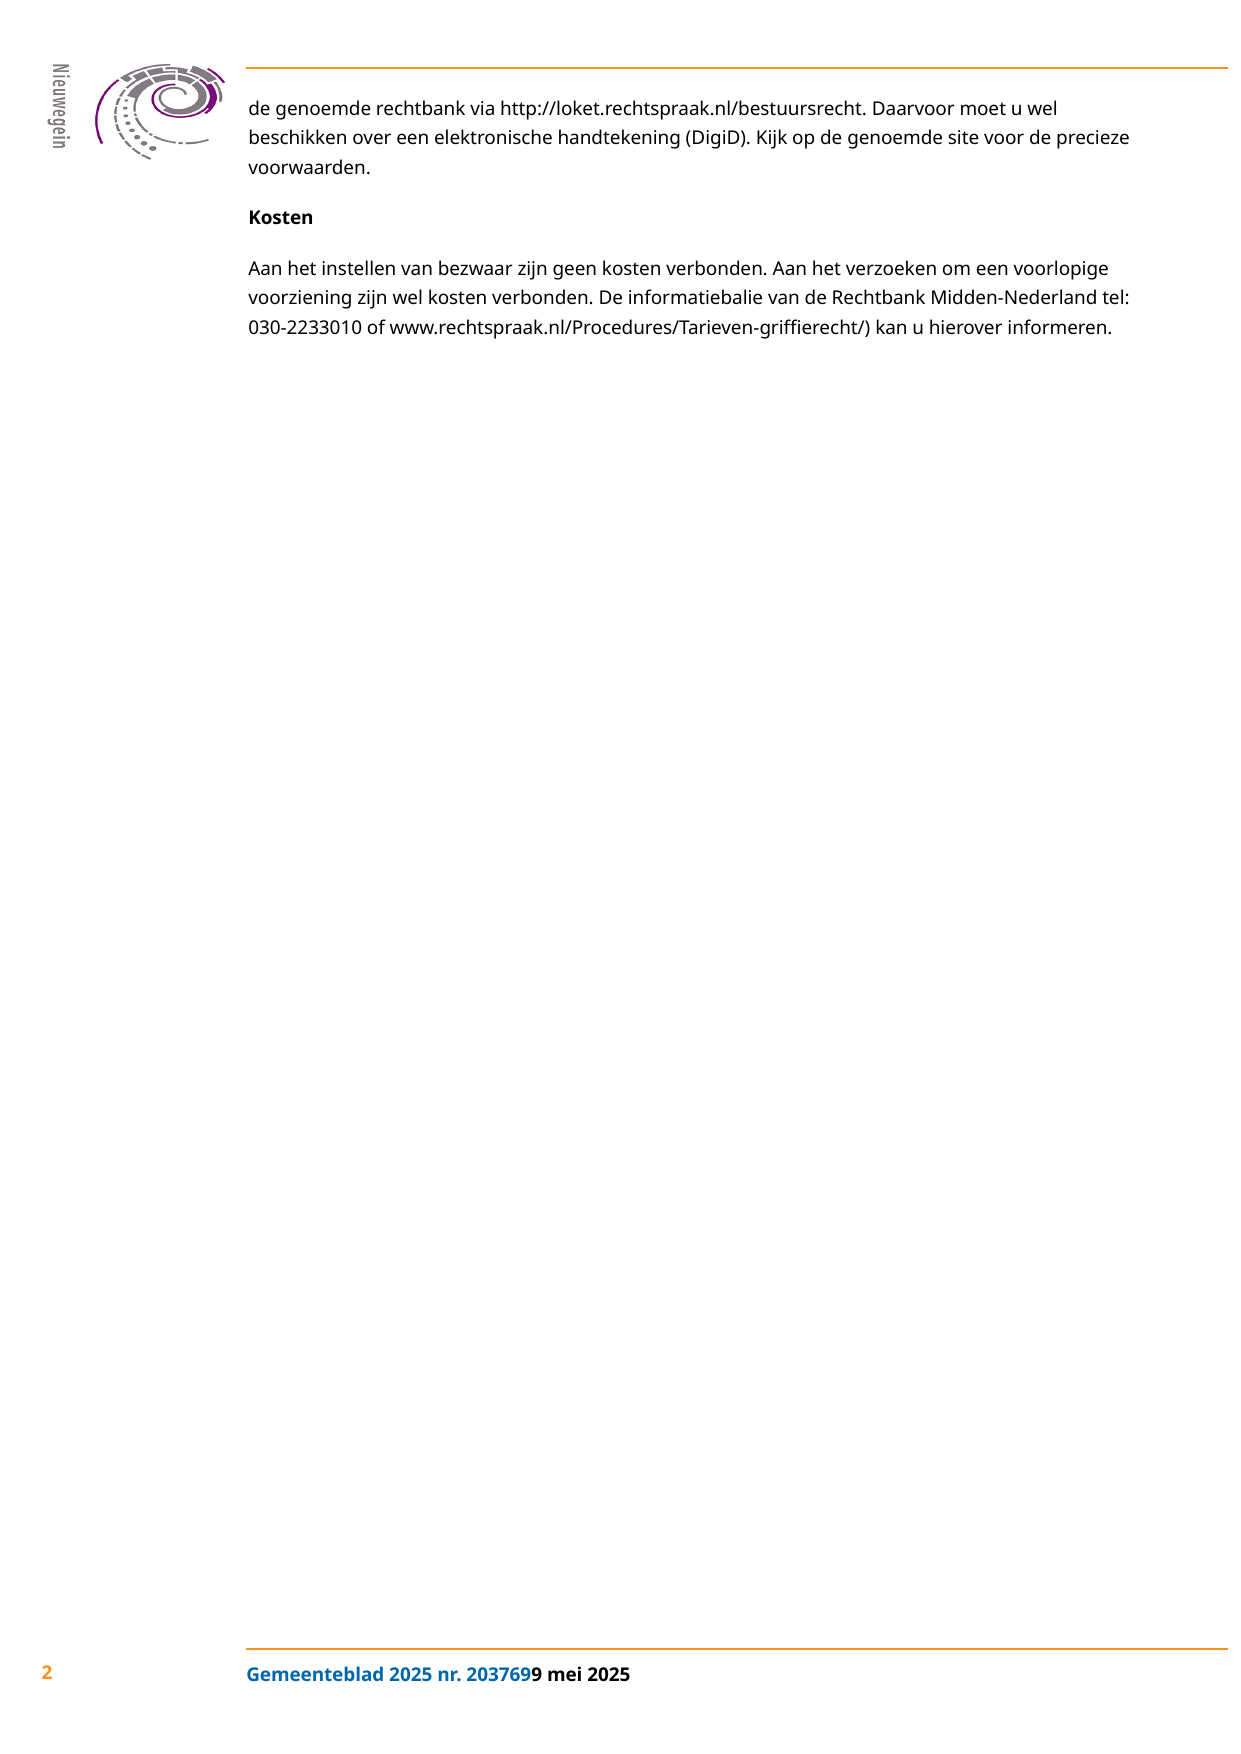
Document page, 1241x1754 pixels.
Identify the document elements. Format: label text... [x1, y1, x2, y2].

picture [41, 47, 231, 172]
text de genoemde rechtbank via http://loket.rechtspraak.nl/bestuursrecht. Daarvoor moet u wel beschikken over een elektronische handtekening (DigiD). Kijk op de genoemde site voor de precieze voorwaarden. [248, 95, 1152, 180]
text Kosten [248, 204, 1152, 230]
text Aan het instellen van bezwaar zijn geen kosten verbonden. Aan het verzoeken om een voorlopige voorziening zijn wel kosten verbonden. De informatiebalie van de Rechtbank Midden-Nederland tel: 030-2233010 of www.rechtspraak.nl/Procedures/Tarieven-griffierecht/) kan u hierover informeren. [248, 255, 1152, 340]
